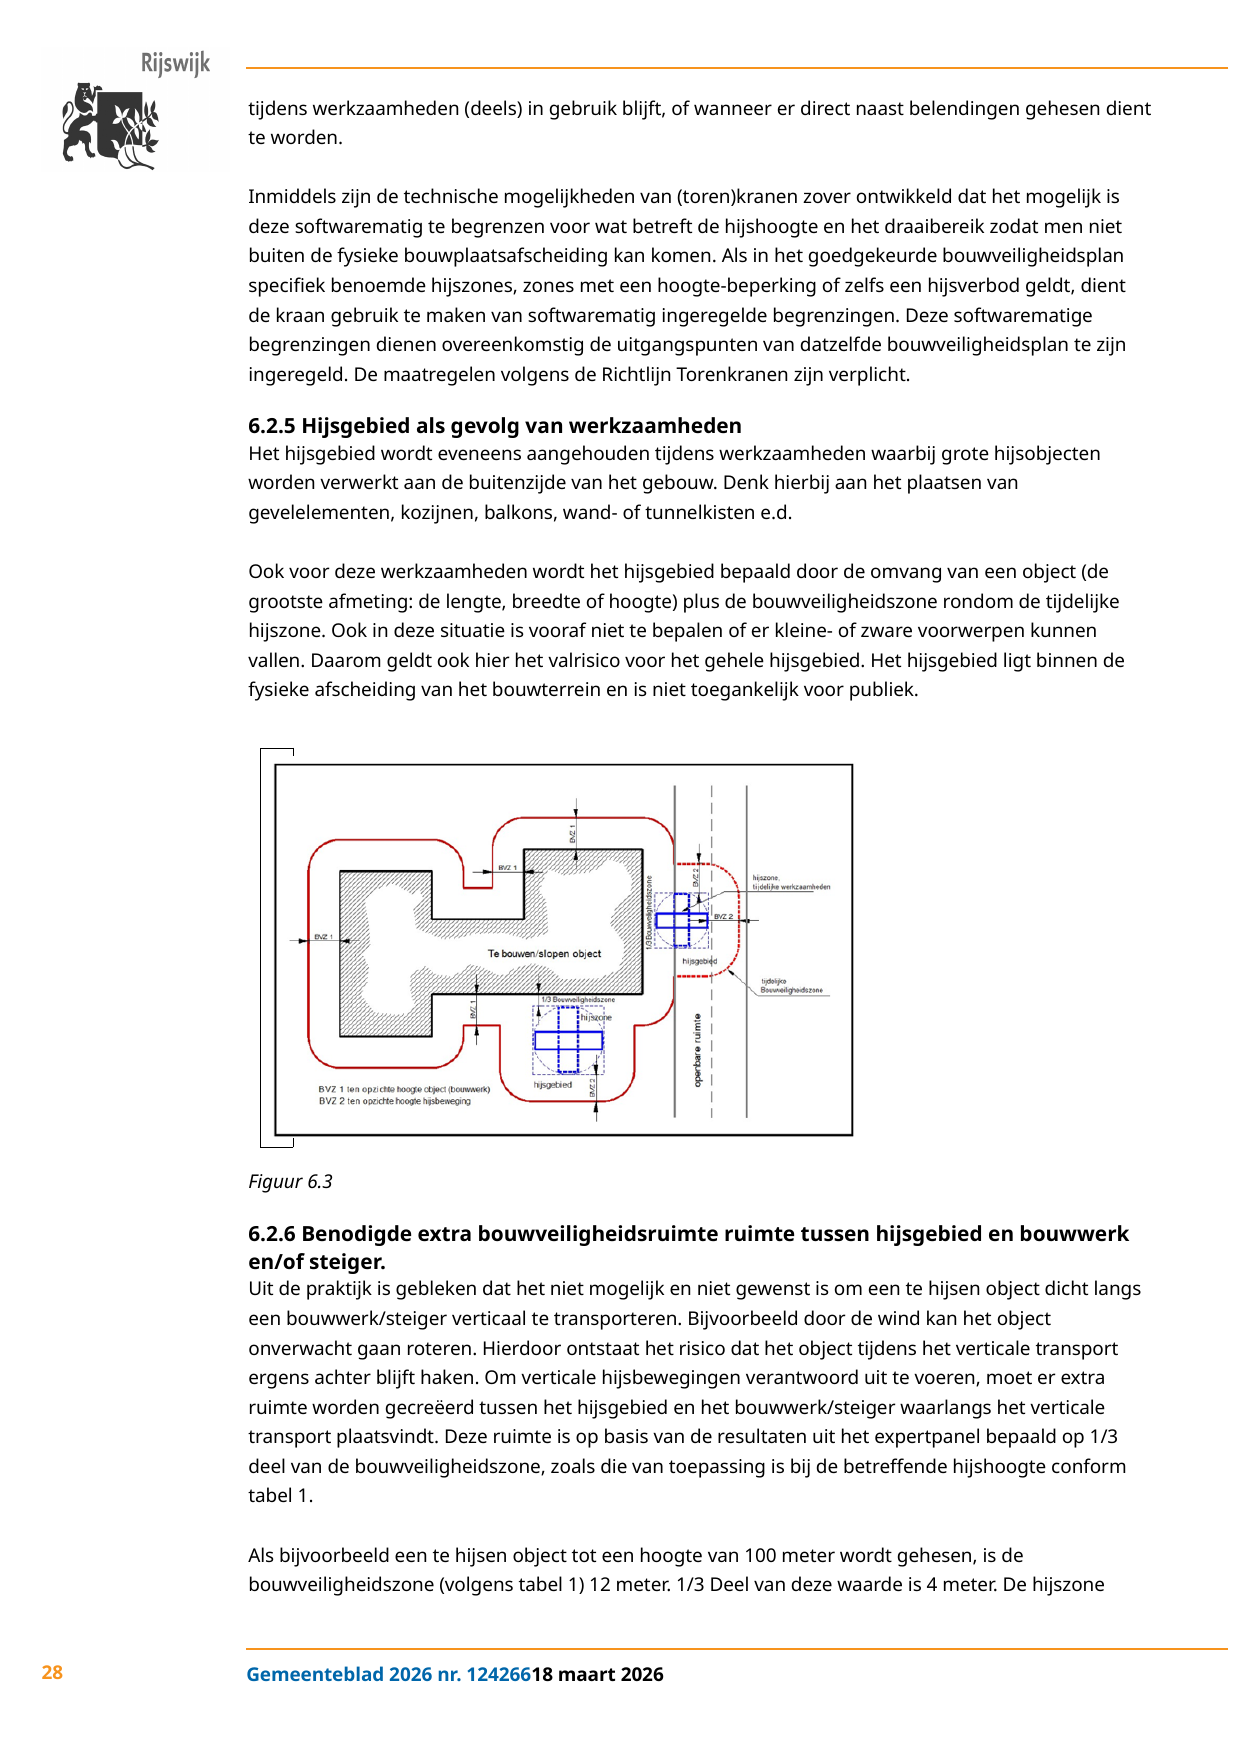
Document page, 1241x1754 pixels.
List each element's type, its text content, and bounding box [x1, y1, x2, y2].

text Ook voor deze werkzaamheden wordt het hijsgebied bepaald door de omvang van een object (de grootste afmeting: de lengte, breedte of hoogte) plus de bouwveiligheidszone rondom de tijdelijke hijszone. Ook in deze situatie is vooraf niet te bepalen of er kleine- of zware voorwerpen kunnen vallen. Daarom geldt ook hier het valrisico voor het gehele hijsgebied. Het hijsgebied ligt binnen de fysieke afscheiding van het bouwterrein en is niet toegankelijk voor publiek. [248, 558, 1152, 702]
text Figuur 6.3 [248, 1168, 1152, 1194]
text Als bijvoorbeeld een te hijsen object tot een hoogte van 100 meter wordt gehesen, is de bouwveiligheidszone (volgens tabel 1) 12 meter. 1/3 Deel van deze waarde is 4 meter. De hijszone [248, 1542, 1152, 1597]
picture [41, 47, 231, 172]
text tijdens werkzaamheden (deels) in gebruik blijft, of wanneer er direct naast belendingen gehesen dient te worden. [248, 95, 1152, 150]
text 6.2.5 Hijsgebied als gevolg van werkzaamheden [248, 411, 1152, 440]
text Het hijsgebied wordt eveneens aangehouden tijdens werkzaamheden waarbij grote hijsobjecten worden verwerkt aan de buitenzijde van het gebouw. Denk hierbij aan het plaatsen van gevelelementen, kozijnen, balkons, wand- of tunnelkisten e.d. [248, 440, 1152, 525]
text Inmiddels zijn de technische mogelijkheden van (toren)kranen zover ontwikkeld dat het mogelijk is deze softwarematig te begrenzen voor wat betreft de hijshoogte en het draaibereik zodat men niet buiten de fysieke bouwplaatsafscheiding kan komen. Als in het goedgekeurde bouwveiligheidsplan specifiek benoemde hijszones, zones met een hoogte-beperking of zelfs een hijsverbod geldt, dient de kraan gebruik te maken van softwarematig ingeregelde begrenzingen. Deze softwarematige begrenzingen dienen overeenkomstig de uitgangspunten van datzelfde bouwveiligheidsplan te zijn ingeregeld. De maatregelen volgens de Richtlijn Torenkranen zijn verplicht. [248, 183, 1152, 387]
picture [268, 756, 860, 1138]
text 6.2.6 Benodigde extra bouwveiligheidsruimte ruimte tussen hijsgebied en bouwwerk en/of steiger. [248, 1219, 1152, 1276]
text Uit de praktijk is gebleken dat het niet mogelijk en niet gewenst is om een te hijsen object dicht langs een bouwwerk/steiger verticaal te transporteren. Bijvoorbeeld door de wind kan het object onverwacht gaan roteren. Hierdoor ontstaat het risico dat het object tijdens het verticale transport ergens achter blijft haken. Om verticale hijsbewegingen verantwoord uit te voeren, moet er extra ruimte worden gecreëerd tussen het hijsgebied en het bouwwerk/steiger waarlangs het verticale transport plaatsvindt. Deze ruimte is op basis van de resultaten uit het expertpanel bepaald op 1/3 deel van de bouwveiligheidszone, zoals die van toepassing is bij de betreffende hijshoogte conform tabel 1. [248, 1276, 1152, 1508]
